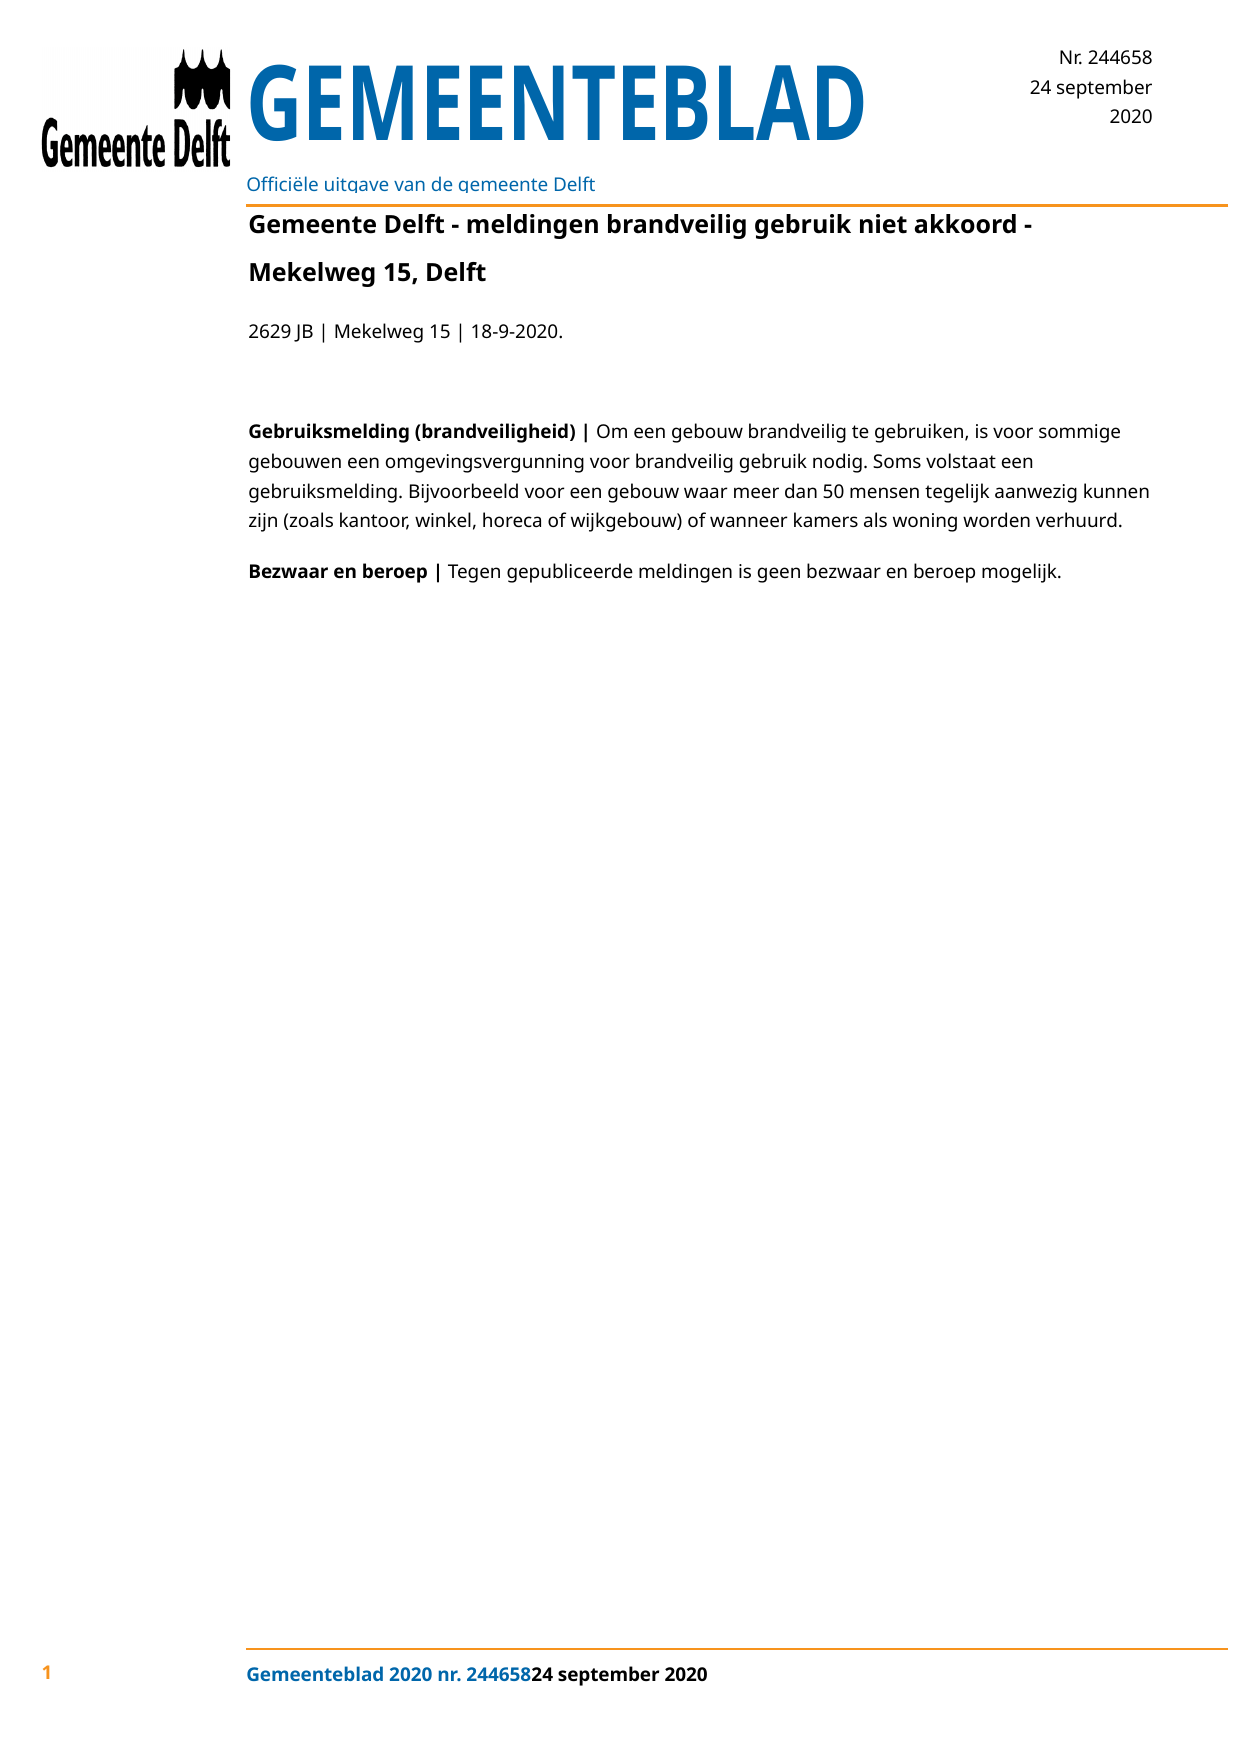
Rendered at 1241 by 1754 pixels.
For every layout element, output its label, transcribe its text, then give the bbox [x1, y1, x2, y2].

text Gemeente Delft - meldingen brandveilig gebruik niet akkoord - Mekelweg 15, Delft [248, 207, 1152, 288]
text Bezwaar en beroep | Tegen gepubliceerde meldingen is geen bezwaar en beroep mogelijk. [248, 558, 1152, 584]
text Gebruiksmelding (brandveiligheid) | Om een gebouw brandveilig te gebruiken, is voor sommige gebouwen een omgevingsvergunning voor brandveilig gebruik nodig. Soms volstaat een gebruiksmelding. Bijvoorbeeld voor een gebouw waar meer dan 50 mensen tegelijk aanwezig kunnen zijn (zoals kantoor, winkel, horeca of wijkgebouw) of wanneer kamers als woning worden verhuurd. [248, 419, 1152, 533]
picture [41, 47, 231, 172]
text 2629 JB | Mekelweg 15 | 18-9-2020. [248, 318, 1152, 344]
